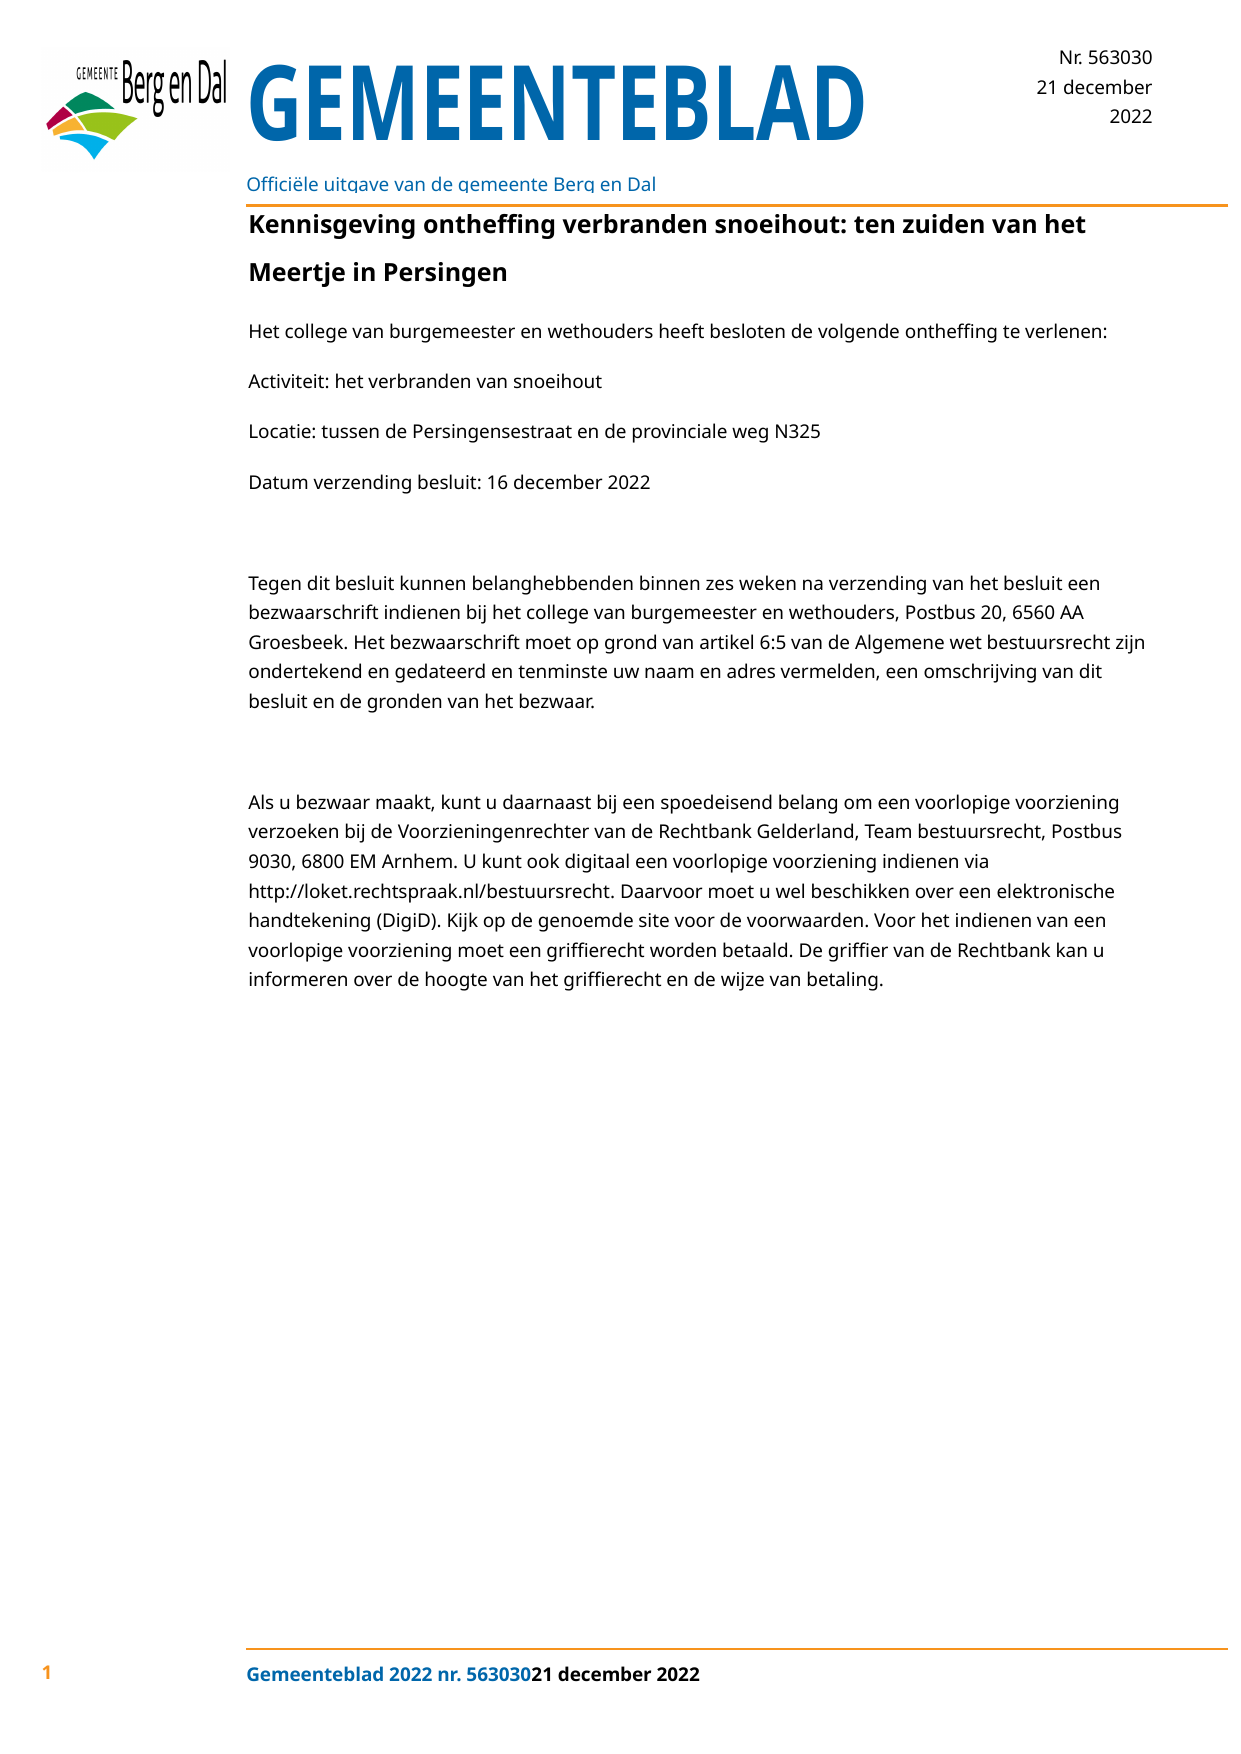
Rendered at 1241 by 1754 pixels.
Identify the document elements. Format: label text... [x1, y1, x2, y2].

text Als u bezwaar maakt, kunt u daarnaast bij een spoedeisend belang om een voorlopige voorziening verzoeken bij de Voorzieningenrechter van de Rechtbank Gelderland, Team bestuursrecht, Postbus 9030, 6800 EM Arnhem. U kunt ook digitaal een voorlopige voorziening indienen via http://loket.rechtspraak.nl/bestuursrecht. Daarvoor moet u wel beschikken over een elektronische handtekening (DigiD). Kijk op de genoemde site voor de voorwaarden. Voor het indienen van een voorlopige voorziening moet een griffierecht worden betaald. De griffier van de Rechtbank kan u informeren over de hoogte van het griffierecht en de wijze van betaling. [248, 789, 1152, 992]
picture [41, 47, 231, 172]
text Datum verzending besluit: 16 december 2022 [248, 469, 1152, 495]
text Tegen dit besluit kunnen belanghebbenden binnen zes weken na verzending van het besluit een bezwaarschrift indienen bij het college van burgemeester en wethouders, Postbus 20, 6560 AA Groesbeek. Het bezwaarschrift moet op grond van artikel 6:5 van de Algemene wet bestuursrecht zijn ondertekend en gedateerd en tenminste uw naam en adres vermelden, een omschrijving van dit besluit en de gronden van het bezwaar. [248, 570, 1152, 714]
text Activiteit: het verbranden van snoeihout [248, 368, 1152, 394]
text Het college van burgemeester en wethouders heeft besloten de volgende ontheffing te verlenen: [248, 318, 1152, 344]
text Locatie: tussen de Persingensestraat en de provinciale weg N325 [248, 419, 1152, 444]
text Kennisgeving ontheffing verbranden snoeihout: ten zuiden van het Meertje in Persingen [248, 207, 1152, 288]
